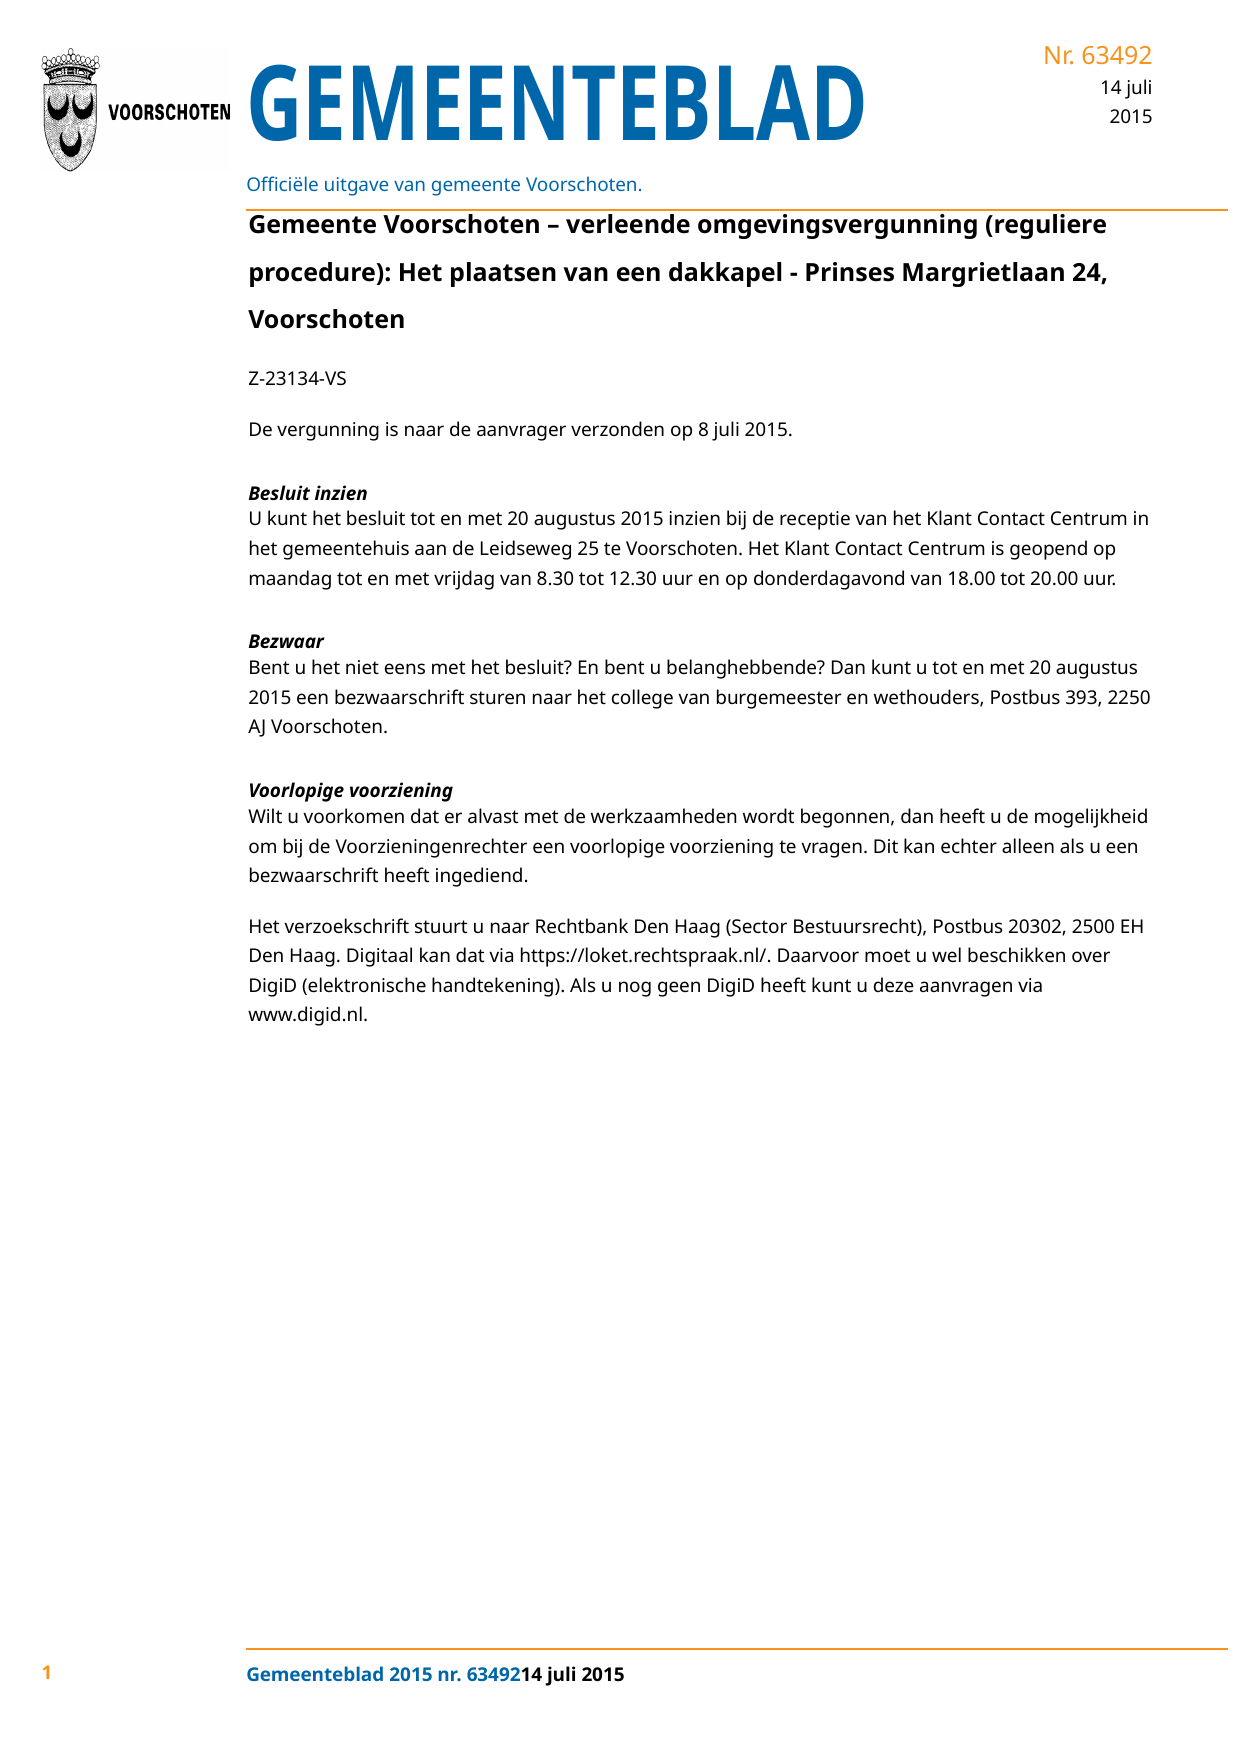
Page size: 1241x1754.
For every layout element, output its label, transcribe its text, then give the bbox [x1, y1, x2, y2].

text Gemeente Voorschoten – verleende omgevingsvergunning (reguliere procedure): Het plaatsen van een dakkapel - Prinses Margrietlaan 24, Voorschoten [248, 211, 1152, 336]
text Wilt u voorkomen dat er alvast met de werkzaamheden wordt begonnen, dan heeft u de mogelijkheid om bij de Voorzieningenrechter een voorlopige voorziening te vragen. Dit kan echter alleen als u een bezwaarschrift heeft ingediend. [248, 803, 1152, 888]
text Het verzoekschrift stuurt u naar Rechtbank Den Haag (Sector Bestuursrecht), Postbus 20302, 2500 EH Den Haag. Digitaal kan dat via https://loket.rechtspraak.nl/. Daarvoor moet u wel beschikken over DigiD (elektronische handtekening). Als u nog geen DigiD heeft kunt u deze aanvragen via www.digid.nl. [248, 913, 1152, 1027]
text Z-23134-VS [248, 366, 1152, 391]
text De vergunning is naar de aanvrager verzonden op 8 juli 2015. [248, 416, 1152, 442]
text Bezwaar [248, 629, 1152, 654]
text Bent u het niet eens met het besluit? En bent u belanghebbende? Dan kunt u tot en met 20 augustus 2015 een bezwaarschrift sturen naar het college van burgemeester en wethouders, Postbus 393, 2250 AJ Voorschoten. [248, 654, 1152, 739]
text Besluit inzien [248, 480, 1152, 506]
text Voorlopige voorziening [248, 778, 1152, 803]
picture [41, 47, 231, 172]
text U kunt het besluit tot en met 20 augustus 2015 inzien bij de receptie van het Klant Contact Centrum in het gemeentehuis aan de Leidseweg 25 te Voorschoten. Het Klant Contact Centrum is geopend op maandag tot en met vrijdag van 8.30 tot 12.30 uur en op donderdagavond van 18.00 tot 20.00 uur. [248, 506, 1152, 591]
